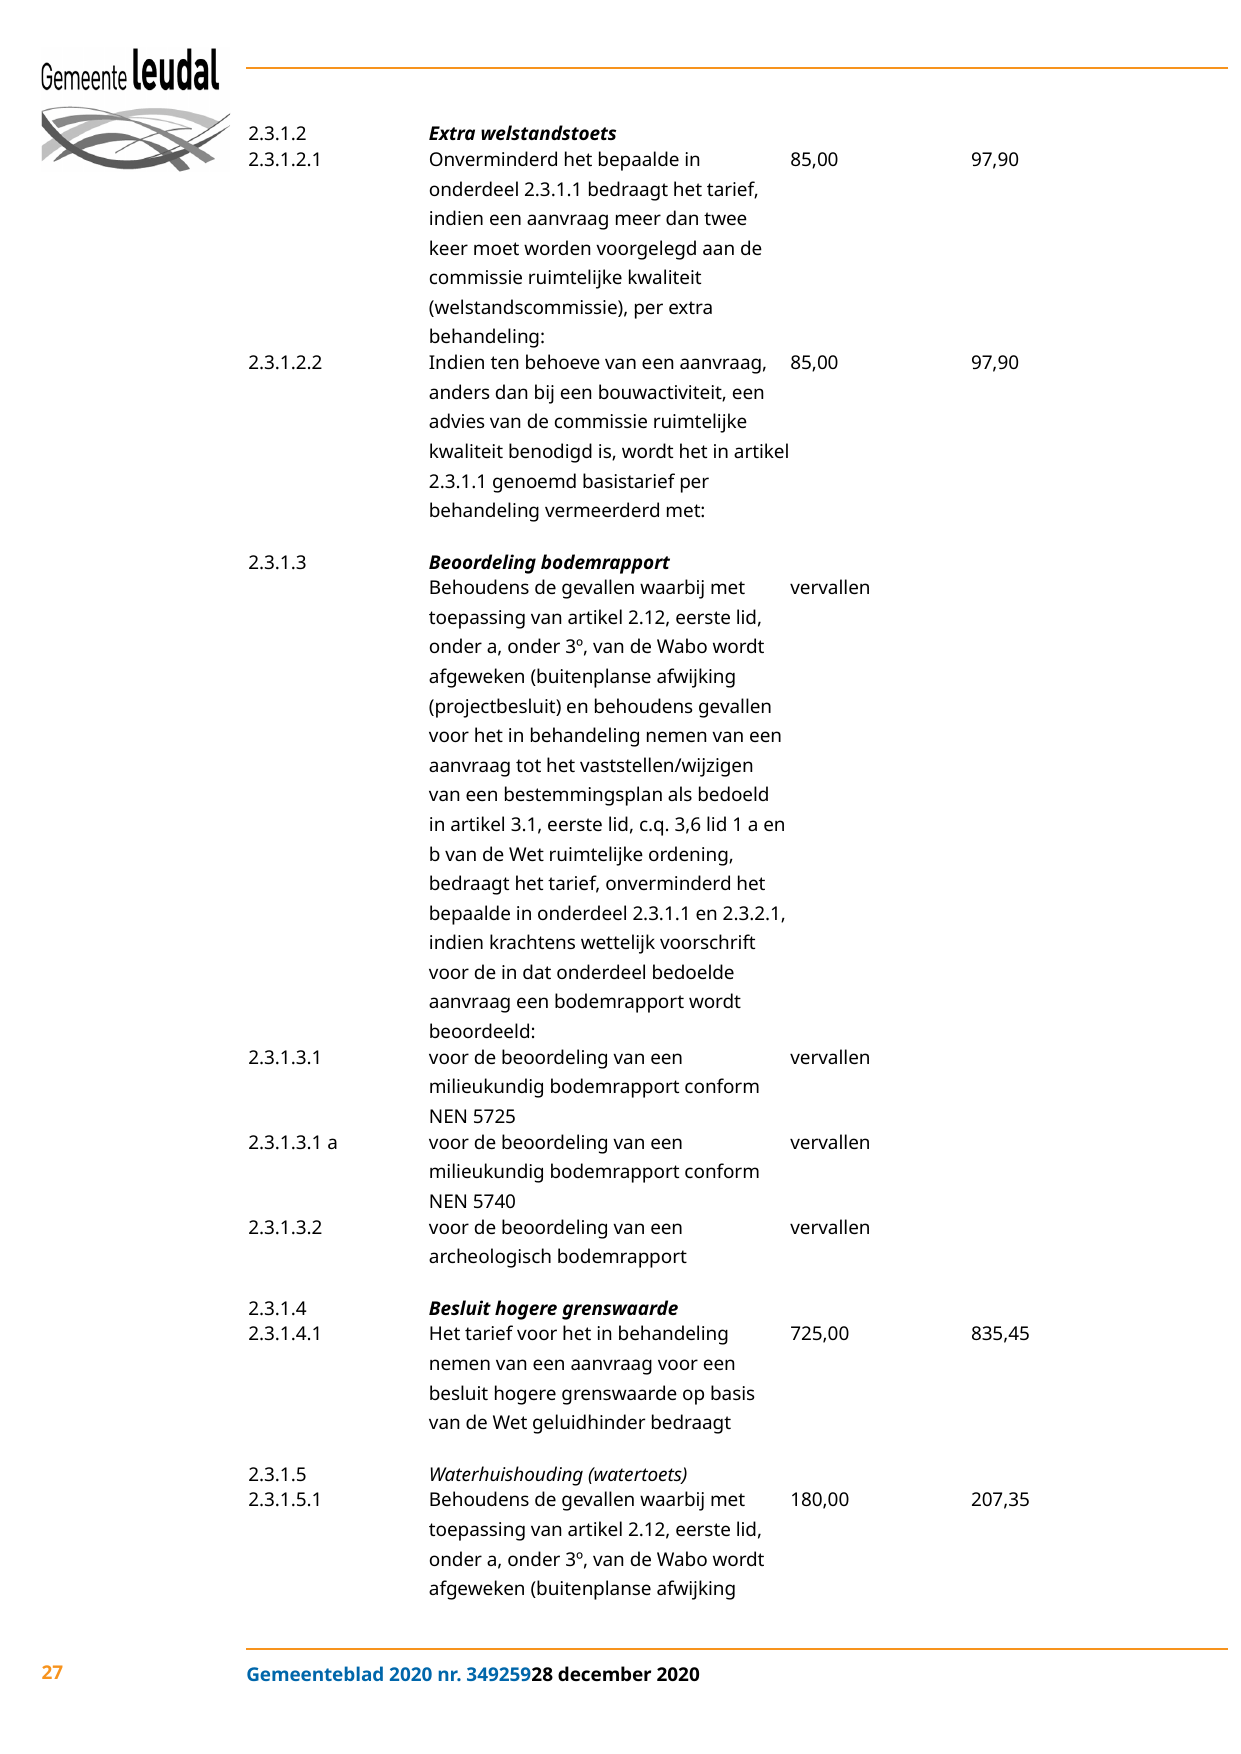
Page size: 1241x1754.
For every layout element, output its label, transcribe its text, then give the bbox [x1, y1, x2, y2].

table_cell Beoordeling bodemrapport [429, 549, 790, 574]
table_cell vervallen [790, 1129, 971, 1214]
table_cell voor de beoordeling van een milieukundig bodemrapport conform NEN 5740 [429, 1129, 790, 1214]
table_cell [429, 1269, 790, 1295]
table_cell Behoudens de gevallen waarbij met toepassing van artikel 2.12, eerste lid, onder a, onder 3º, van de Wabo wordt afgeweken (buitenplanse afwijking [429, 1487, 790, 1601]
table_cell [248, 1269, 429, 1295]
table_cell [971, 575, 1152, 1044]
table_cell 97,90 [971, 350, 1152, 523]
table_cell [971, 1269, 1152, 1295]
table_cell voor de beoordeling van een milieukundig bodemrapport conform NEN 5725 [429, 1044, 790, 1129]
table_cell [248, 523, 429, 549]
table_cell 2.3.1.5 [248, 1461, 429, 1487]
table_cell 180,00 [790, 1487, 971, 1601]
table_cell 2.3.1.3.1 [248, 1044, 429, 1129]
table_cell 85,00 [790, 146, 971, 349]
table_cell [971, 1435, 1152, 1461]
table_cell Extra welstandstoets [429, 121, 790, 146]
table_cell 2.3.1.2 [248, 121, 429, 146]
table_cell 2.3.1.3 [248, 549, 429, 574]
table_cell [790, 1269, 971, 1295]
table_cell [971, 121, 1152, 146]
table_cell [429, 95, 790, 121]
table_cell [790, 121, 971, 146]
table_cell vervallen [790, 575, 971, 1044]
table_cell [790, 549, 971, 574]
table_cell vervallen [790, 1044, 971, 1129]
table_cell 2.3.1.3.1 a [248, 1129, 429, 1214]
table_cell [248, 575, 429, 1044]
table_cell 85,00 [790, 350, 971, 523]
table_cell 2.3.1.2.1 [248, 146, 429, 349]
table_cell [971, 1461, 1152, 1487]
table_cell voor de beoordeling van een archeologisch bodemrapport [429, 1214, 790, 1269]
table_cell [790, 1461, 971, 1487]
table_cell [971, 1044, 1152, 1129]
table_cell Waterhuishouding (watertoets) [429, 1461, 790, 1487]
table_cell [971, 1295, 1152, 1321]
table_cell [790, 523, 971, 549]
table_cell 97,90 [971, 146, 1152, 349]
table_cell Onverminderd het bepaalde in onderdeel 2.3.1.1 bedraagt het tarief, indien een aanvraag meer dan twee keer moet worden voorgelegd aan de commissie ruimtelijke kwaliteit (welstandscommissie), per extra behandeling: [429, 146, 790, 349]
table_cell Het tarief voor het in behandeling nemen van een aanvraag voor een besluit hogere grenswaarde op basis van de Wet geluidhinder bedraagt [429, 1321, 790, 1435]
table_cell [429, 523, 790, 549]
table_cell 2.3.1.4 [248, 1295, 429, 1321]
table_cell [971, 95, 1152, 121]
table_cell Behoudens de gevallen waarbij met toepassing van artikel 2.12, eerste lid, onder a, onder 3º, van de Wabo wordt afgeweken (buitenplanse afwijking (projectbesluit) en behoudens gevallen voor het in behandeling nemen van een aanvraag tot het vaststellen/wijzigen van een bestemmingsplan als bedoeld in artikel 3.1, eerste lid, c.q. 3,6 lid 1 a en b van de Wet ruimtelijke ordening, bedraagt het tarief, onverminderd het bepaalde in onderdeel 2.3.1.1 en 2.3.2.1, indien krachtens wettelijk voorschrift voor de in dat onderdeel bedoelde aanvraag een bodemrapport wordt beoordeeld: [429, 575, 790, 1044]
table_cell [248, 1435, 429, 1461]
table_cell 2.3.1.5.1 [248, 1487, 429, 1601]
table_cell [971, 1214, 1152, 1269]
picture [41, 47, 231, 172]
table_cell Besluit hogere grenswaarde [429, 1295, 790, 1321]
table_cell [971, 523, 1152, 549]
table_cell [790, 95, 971, 121]
table_cell vervallen [790, 1214, 971, 1269]
table_cell Indien ten behoeve van een aanvraag, anders dan bij een bouwactiviteit, een advies van de commissie ruimtelijke kwaliteit benodigd is, wordt het in artikel 2.3.1.1 genoemd basistarief per behandeling vermeerderd met: [429, 350, 790, 523]
table_cell [248, 95, 429, 121]
table_cell [790, 1295, 971, 1321]
table_cell 2.3.1.4.1 [248, 1321, 429, 1435]
table_cell 725,00 [790, 1321, 971, 1435]
table_cell 835,45 [971, 1321, 1152, 1435]
table_cell 207,35 [971, 1487, 1152, 1601]
table_cell 2.3.1.2.2 [248, 350, 429, 523]
table_cell [790, 1435, 971, 1461]
table_cell [971, 1129, 1152, 1214]
table_cell 2.3.1.3.2 [248, 1214, 429, 1269]
table_cell [429, 1435, 790, 1461]
table_cell [971, 549, 1152, 574]
